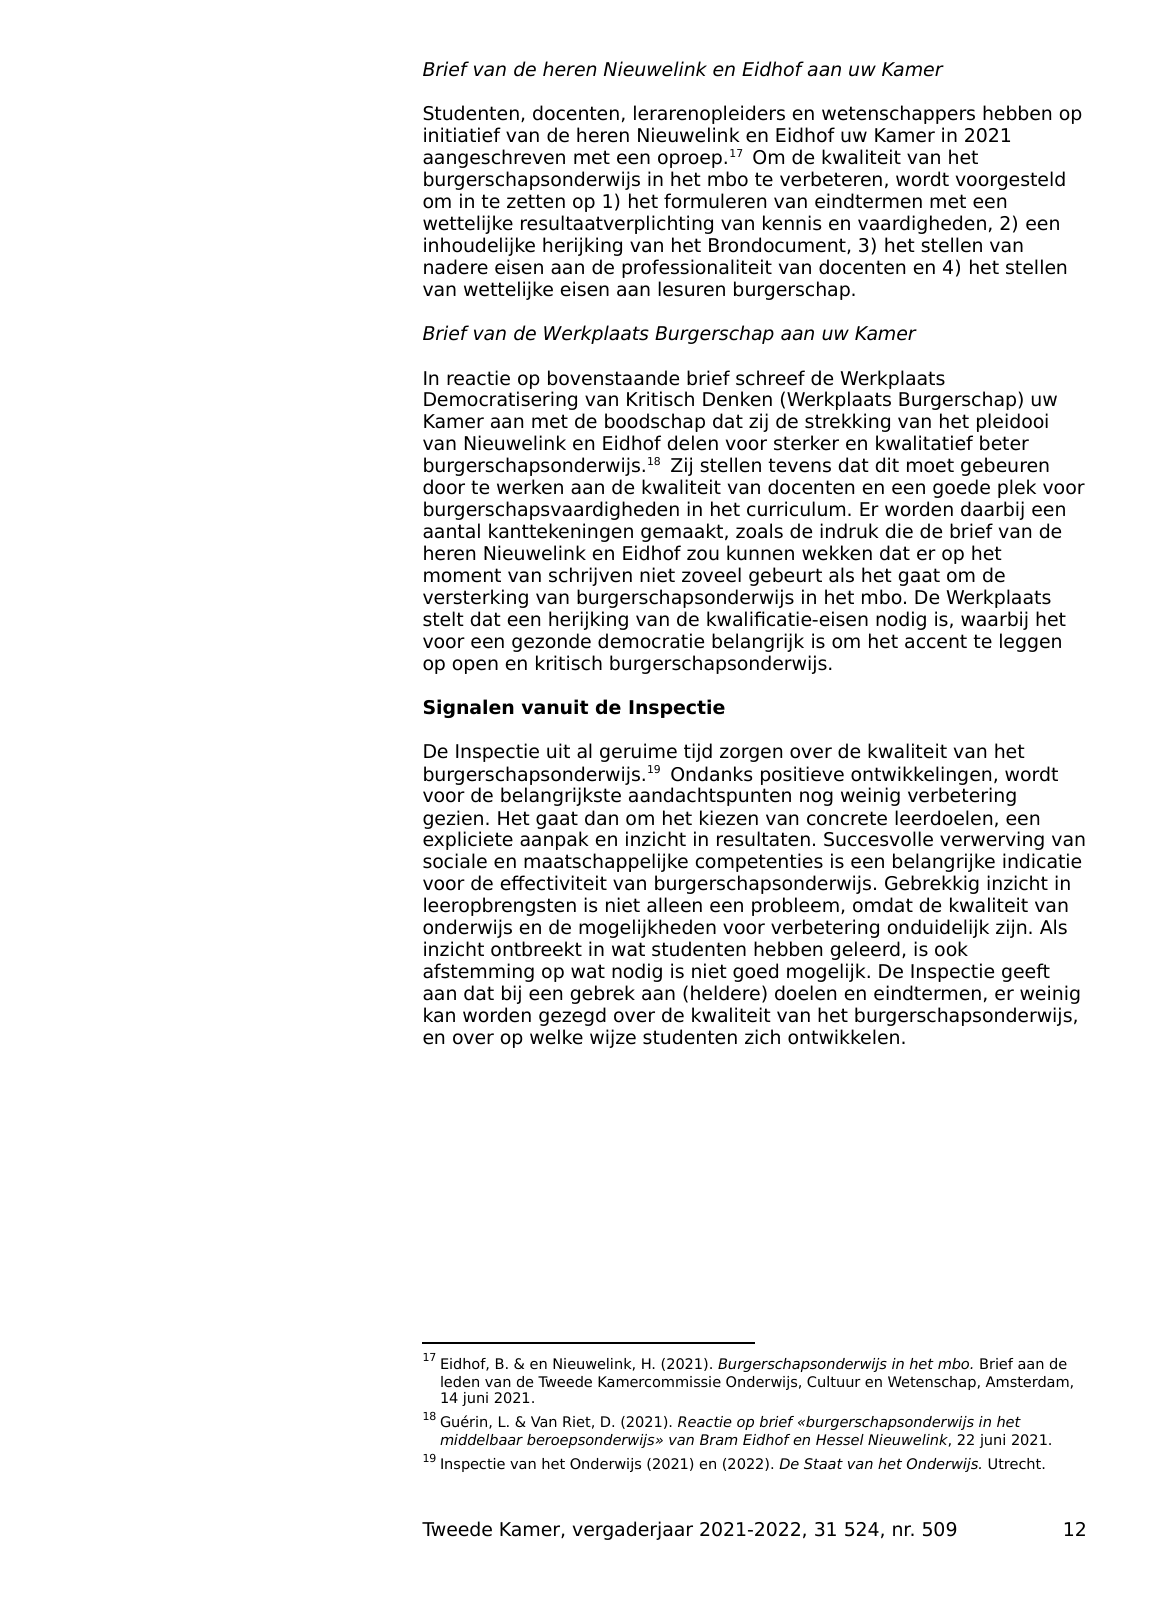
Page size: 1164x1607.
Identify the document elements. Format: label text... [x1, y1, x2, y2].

subtitle Signalen vanuit de Inspectie [422, 697, 1087, 719]
text Guérin, L. & Van Riet, D. (2021). Reactie op brief «burgerschapsonderwijs in het middelbaar beroepsonderwijs» van Bram Eidhof en Hessel Nieuwelink, 22 juni 2021. [422, 1410, 1087, 1449]
subtitle Brief van de Werkplaats Burgerschap aan uw Kamer [422, 323, 1087, 345]
text Studenten, docenten, lerarenopleiders en wetenschappers hebben op initiatief van de heren Nieuwelink en Eidhof uw Kamer in 2021 aangeschreven met een oproep. Om de kwaliteit van het burgerschapsonderwijs in het mbo te verbeteren, wordt voorgesteld om in te zetten op 1) het formuleren van eindtermen met een wettelijke resultaatverplichting van kennis en vaardigheden, 2) een inhoudelijke herijking van het Brondocument, 3) het stellen van nadere eisen aan de professionaliteit van docenten en 4) het stellen van wettelijke eisen aan lesuren burgerschap. [422, 103, 1087, 301]
text In reactie op bovenstaande brief schreef de Werkplaats Democratisering van Kritisch Denken (Werkplaats Burgerschap) uw Kamer aan met de boodschap dat zij de strekking van het pleidooi van Nieuwelink en Eidhof delen voor sterker en kwalitatief beter burgerschapsonderwijs. Zij stellen tevens dat dit moet gebeuren door te werken aan de kwaliteit van docenten en een goede plek voor burgerschapsvaardigheden in het curriculum. Er worden daarbij een aantal kanttekeningen gemaakt, zoals de indruk die de brief van de heren Nieuwelink en Eidhof zou kunnen wekken dat er op het moment van schrijven niet zoveel gebeurt als het gaat om de versterking van burgerschapsonderwijs in het mbo. De Werkplaats stelt dat een herijking van de kwalificatie-eisen nodig is, waarbij het voor een gezonde democratie belangrijk is om het accent te leggen op open en kritisch burgerschapsonderwijs. [422, 367, 1087, 675]
text De Inspectie uit al geruime tijd zorgen over de kwaliteit van het burgerschapsonderwijs. Ondanks positieve ontwikkelingen, wordt voor de belangrijkste aandachtspunten nog weinig verbetering gezien. Het gaat dan om het kiezen van concrete leerdoelen, een expliciete aanpak en inzicht in resultaten. Succesvolle verwerving van sociale en maatschappelijke competenties is een belangrijke indicatie voor de effectiviteit van burgerschapsonderwijs. Gebrekkig inzicht in leeropbrengsten is niet alleen een probleem, omdat de kwaliteit van onderwijs en de mogelijkheden voor verbetering onduidelijk zijn. Als inzicht ontbreekt in wat studenten hebben geleerd, is ook afstemming op wat nodig is niet goed mogelijk. De Inspectie geeft aan dat bij een gebrek aan (heldere) doelen en eindtermen, er weinig kan worden gezegd over de kwaliteit van het burgerschapsonderwijs, en over op welke wijze studenten zich ontwikkelen. [422, 741, 1087, 1049]
text Eidhof, B. & en Nieuwelink, H. (2021). Burgerschapsonderwijs in het mbo. Brief aan de leden van de Tweede Kamercommissie Onderwijs, Cultuur en Wetenschap, Amsterdam, 14 juni 2021. [422, 1352, 1087, 1407]
text Inspectie van het Onderwijs (2021) en (2022). De Staat van het Onderwijs. Utrecht. [422, 1452, 1087, 1474]
subtitle Brief van de heren Nieuwelink en Eidhof aan uw Kamer [422, 59, 1087, 81]
